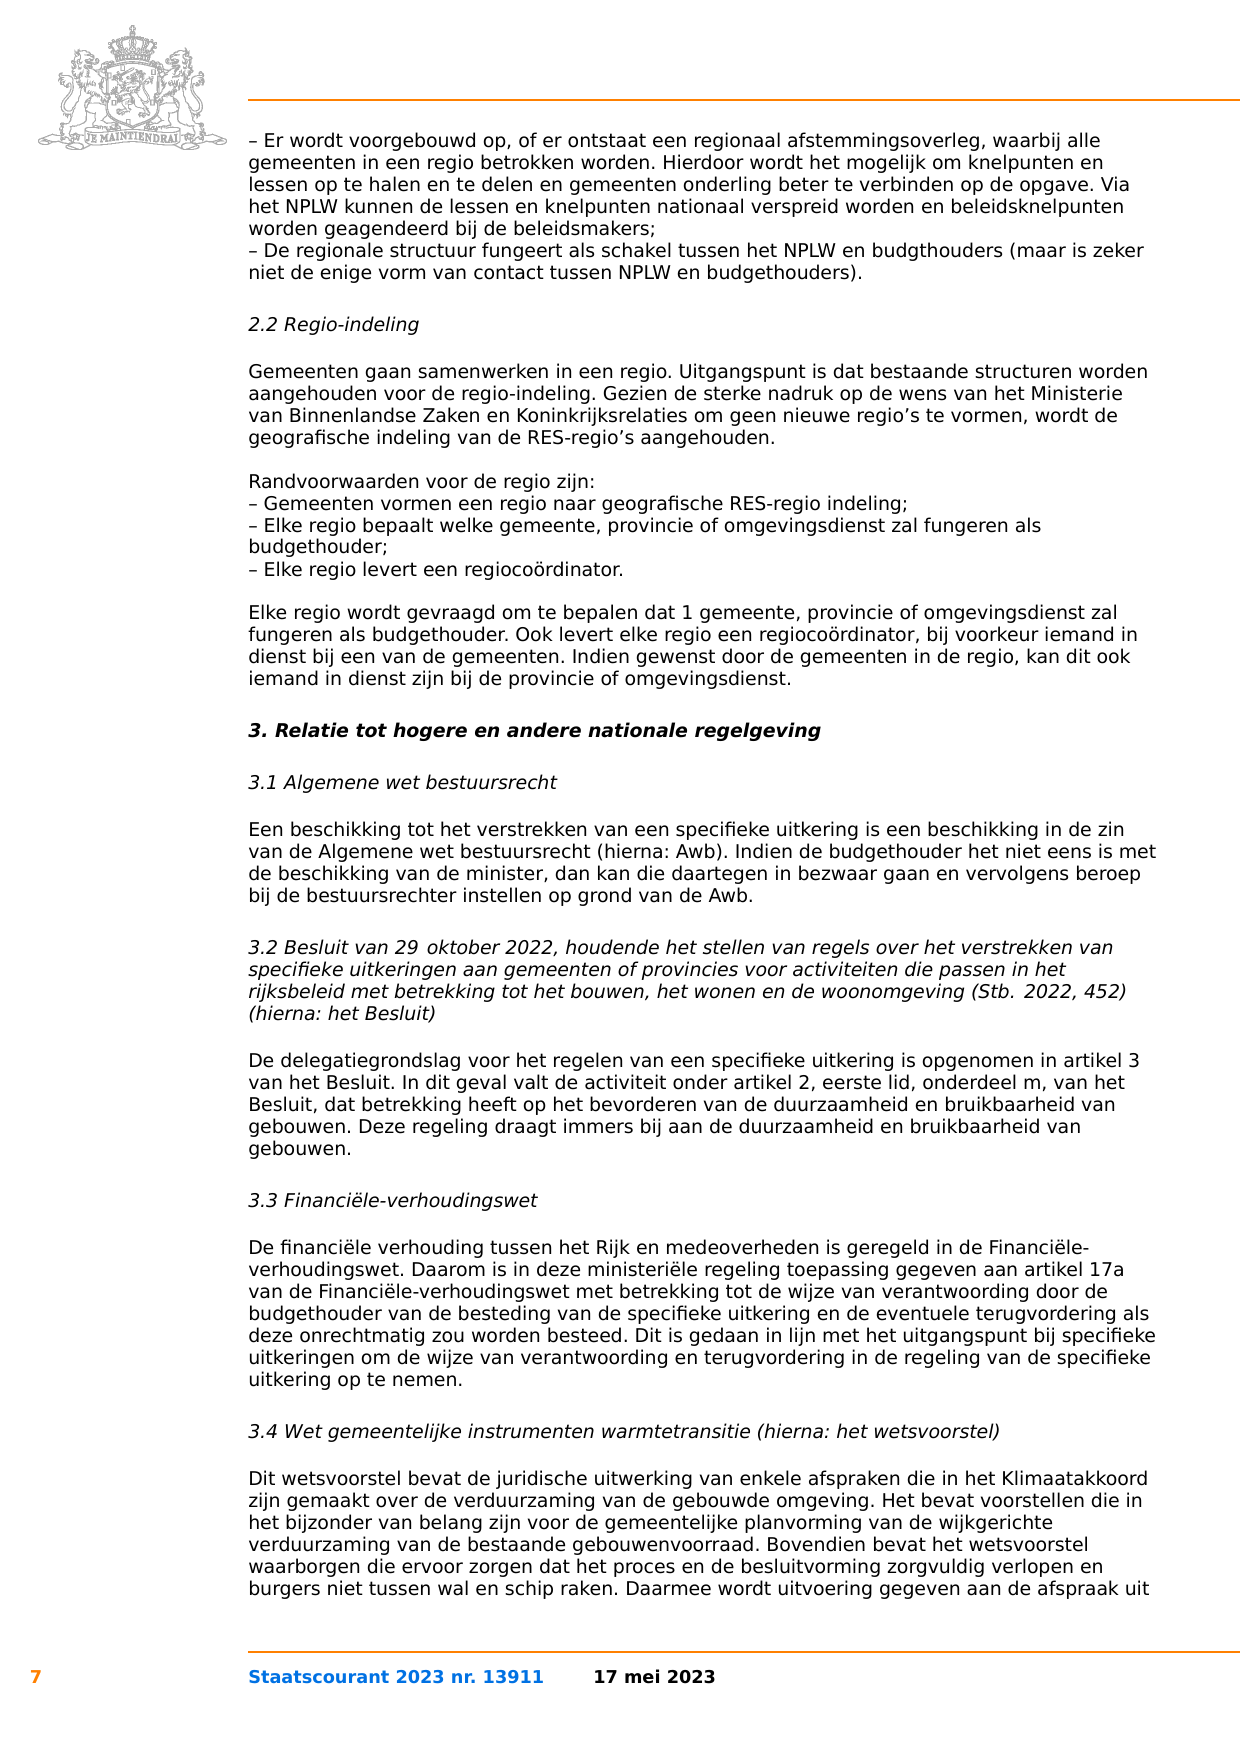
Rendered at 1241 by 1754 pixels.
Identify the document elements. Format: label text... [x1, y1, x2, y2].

subtitle 3.3 Financiële-verhoudingswet [248, 1190, 1163, 1212]
picture [38, 25, 227, 150]
subtitle 3.1 Algemene wet bestuursrecht [248, 772, 1163, 794]
text – Er wordt voorgebouwd op, of er ontstaat een regionaal afstemmingsoverleg, waarbij alle gemeenten in een regio betrokken worden. Hierdoor wordt het mogelijk om knelpunten en lessen op te halen en te delen en gemeenten onderling beter te verbinden op de opgave. Via het NPLW kunnen de lessen en knelpunten nationaal verspreid worden en beleidsknelpunten worden geagendeerd bij de beleidsmakers; [248, 130, 1163, 240]
text Gemeenten gaan samenwerken in een regio. Uitgangspunt is dat bestaande structuren worden aangehouden voor de regio-indeling. Gezien de sterke nadruk op de wens van het Ministerie van Binnenlandse Zaken en Koninkrijksrelaties om geen nieuwe regio’s te vormen, wordt de geografische indeling van de RES-regio’s aangehouden. [248, 361, 1163, 449]
text Randvoorwaarden voor de regio zijn: [248, 471, 1163, 492]
text – De regionale structuur fungeert als schakel tussen het NPLW en budgthouders (maar is zeker niet de enige vorm van contact tussen NPLW en budgethouders). [248, 240, 1163, 284]
subtitle 3.2 Besluit van 29 oktober 2022, houdende het stellen van regels over het verstrekken van specifieke uitkeringen aan gemeenten of provincies voor activiteiten die passen in het rijksbeleid met betrekking tot het bouwen, het wonen en de woonomgeving (Stb. 2022, 452) (hierna: het Besluit) [248, 937, 1163, 1025]
subtitle 3.4 Wet gemeentelijke instrumenten warmtetransitie (hierna: het wetsvoorstel) [248, 1421, 1163, 1443]
text Elke regio wordt gevraagd om te bepalen dat 1 gemeente, provincie of omgevingsdienst zal fungeren als budgethouder. Ook levert elke regio een regiocoördinator, bij voorkeur iemand in dienst bij een van de gemeenten. Indien gewenst door de gemeenten in de regio, kan dit ook iemand in dienst zijn bij de provincie of omgevingsdienst. [248, 602, 1163, 690]
text – Elke regio levert een regiocoördinator. [248, 558, 1163, 580]
text Dit wetsvoorstel bevat de juridische uitwerking van enkele afspraken die in het Klimaatakkoord zijn gemaakt over de verduurzaming van de gebouwde omgeving. Het bevat voorstellen die in het bijzonder van belang zijn voor de gemeentelijke planvorming van de wijkgerichte verduurzaming van de bestaande gebouwenvoorraad. Bovendien bevat het wetsvoorstel waarborgen die ervoor zorgen dat het proces en de besluitvorming zorgvuldig verlopen en burgers niet tussen wal en schip raken. Daarmee wordt uitvoering gegeven aan de afspraak uit [248, 1468, 1163, 1599]
text De delegatiegrondslag voor het regelen van een specifieke uitkering is opgenomen in artikel 3 van het Besluit. In dit geval valt de activiteit onder artikel 2, eerste lid, onderdeel m, van het Besluit, dat betrekking heeft op het bevorderen van de duurzaamheid en bruikbaarheid van gebouwen. Deze regeling draagt immers bij aan de duurzaamheid en bruikbaarheid van gebouwen. [248, 1050, 1163, 1160]
text – Gemeenten vormen een regio naar geografische RES-regio indeling; [248, 492, 1163, 514]
subtitle 3. Relatie tot hogere en andere nationale regelgeving [248, 720, 1163, 742]
subtitle 2.2 Regio-indeling [248, 314, 1163, 336]
text De financiële verhouding tussen het Rijk en medeoverheden is geregeld in de Financiële-verhoudingswet. Daarom is in deze ministeriële regeling toepassing gegeven aan artikel 17a van de Financiële-verhoudingswet met betrekking tot de wijze van verantwoording door de budgethouder van de besteding van de specifieke uitkering en de eventuele terugvordering als deze onrechtmatig zou worden besteed. Dit is gedaan in lijn met het uitgangspunt bij specifieke uitkeringen om de wijze van verantwoording en terugvordering in de regeling van de specifieke uitkering op te nemen. [248, 1237, 1163, 1391]
text Een beschikking tot het verstrekken van een specifieke uitkering is een beschikking in de zin van de Algemene wet bestuursrecht (hierna: Awb). Indien de budgethouder het niet eens is met de beschikking van de minister, dan kan die daartegen in bezwaar gaan en vervolgens beroep bij de bestuursrechter instellen op grond van de Awb. [248, 819, 1163, 907]
text – Elke regio bepaalt welke gemeente, provincie of omgevingsdienst zal fungeren als budgethouder; [248, 514, 1163, 558]
